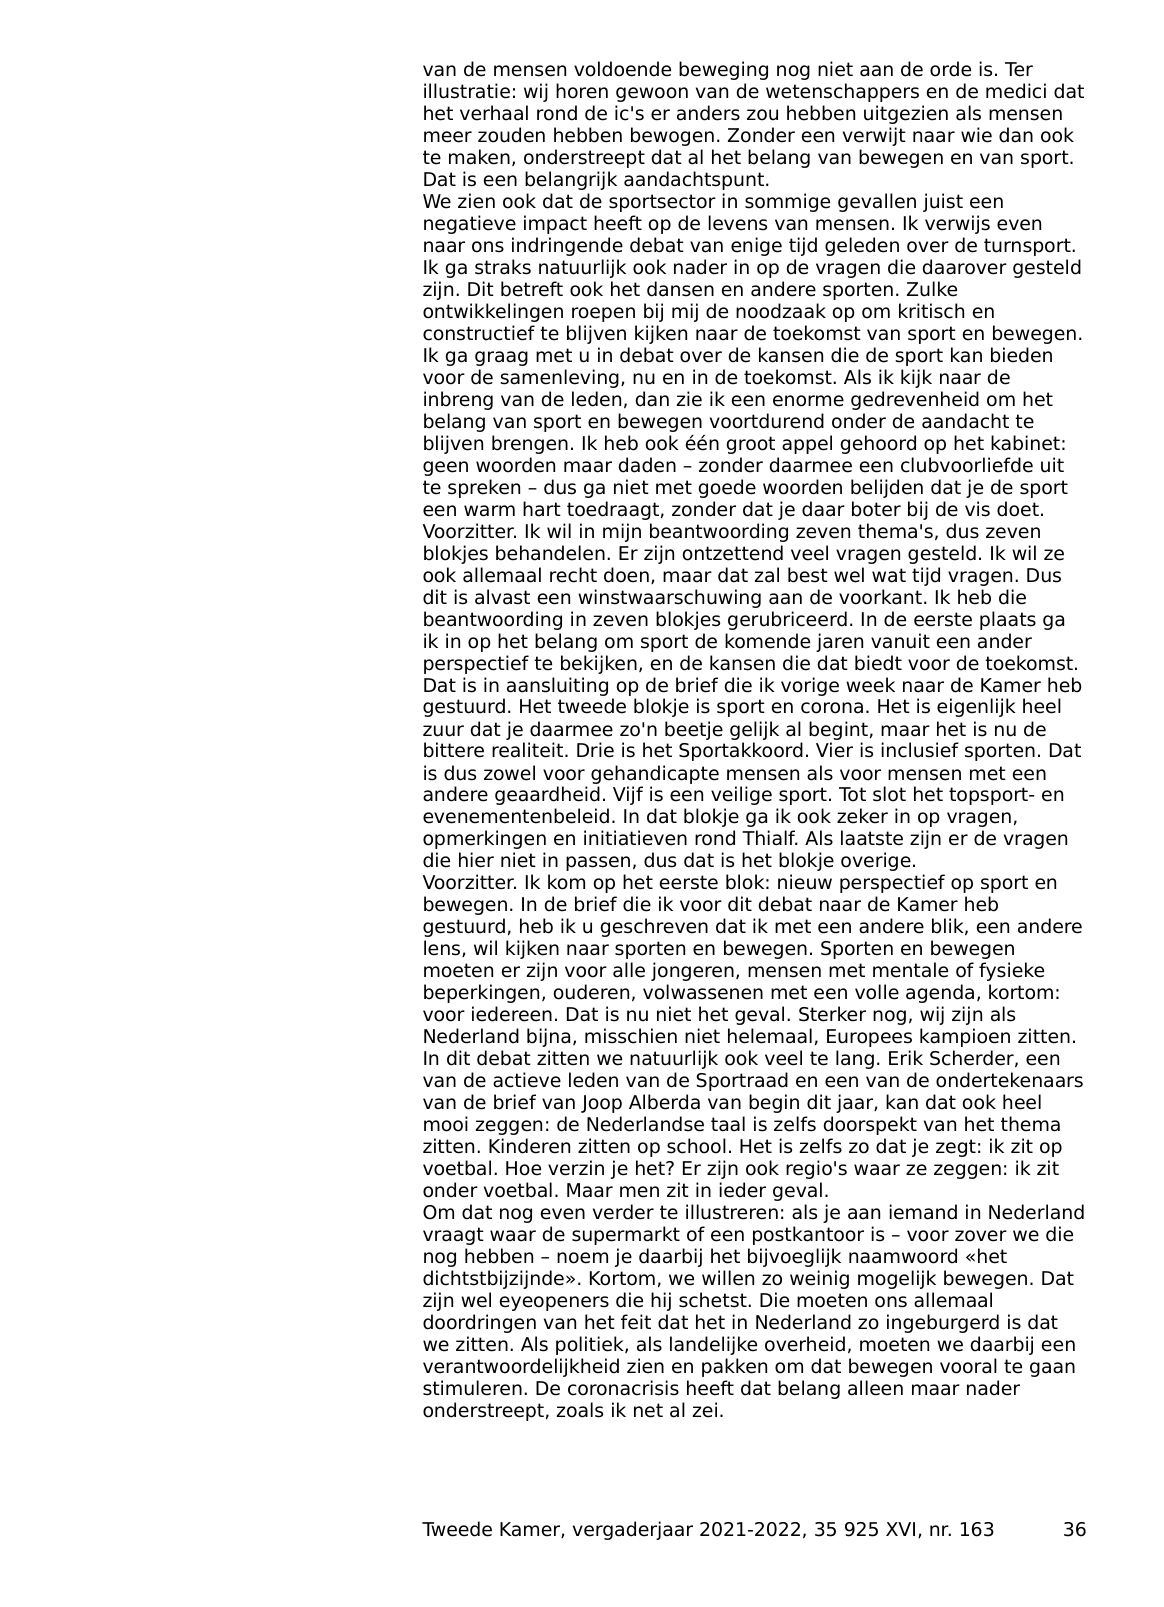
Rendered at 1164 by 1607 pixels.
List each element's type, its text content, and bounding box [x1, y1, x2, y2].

text Voorzitter. Ik kom op het eerste blok: nieuw perspectief op sport en bewegen. In de brief die ik voor dit debat naar de Kamer heb gestuurd, heb ik u geschreven dat ik met een andere blik, een andere lens, wil kijken naar sporten en bewegen. Sporten en bewegen moeten er zijn voor alle jongeren, mensen met mentale of fysieke beperkingen, ouderen, volwassenen met een volle agenda, kortom: voor iedereen. Dat is nu niet het geval. Sterker nog, wij zijn als Nederland bijna, misschien niet helemaal, Europees kampioen zitten. In dit debat zitten we natuurlijk ook veel te lang. Erik Scherder, een van de actieve leden van de Sportraad en een van de ondertekenaars van de brief van Joop Alberda van begin dit jaar, kan dat ook heel mooi zeggen: de Nederlandse taal is zelfs doorspekt van het thema zitten. Kinderen zitten op school. Het is zelfs zo dat je zegt: ik zit op voetbal. Hoe verzin je het? Er zijn ook regio's waar ze zeggen: ik zit onder voetbal. Maar men zit in ieder geval. [422, 872, 1087, 1202]
text We zien ook dat de sportsector in sommige gevallen juist een negatieve impact heeft op de levens van mensen. Ik verwijs even naar ons indringende debat van enige tijd geleden over de turnsport. Ik ga straks natuurlijk ook nader in op de vragen die daarover gesteld zijn. Dit betreft ook het dansen en andere sporten. Zulke ontwikkelingen roepen bij mij de noodzaak op om kritisch en constructief te blijven kijken naar de toekomst van sport en bewegen. Ik ga graag met u in debat over de kansen die de sport kan bieden voor de samenleving, nu en in de toekomst. Als ik kijk naar de inbreng van de leden, dan zie ik een enorme gedrevenheid om het belang van sport en bewegen voortdurend onder de aandacht te blijven brengen. Ik heb ook één groot appel gehoord op het kabinet: geen woorden maar daden – zonder daarmee een clubvoorliefde uit te spreken – dus ga niet met goede woorden belijden dat je de sport een warm hart toedraagt, zonder dat je daar boter bij de vis doet. [422, 191, 1087, 521]
text Voorzitter. Ik wil in mijn beantwoording zeven thema's, dus zeven blokjes behandelen. Er zijn ontzettend veel vragen gesteld. Ik wil ze ook allemaal recht doen, maar dat zal best wel wat tijd vragen. Dus dit is alvast een winstwaarschuwing aan de voorkant. Ik heb die beantwoording in zeven blokjes gerubriceerd. In de eerste plaats ga ik in op het belang om sport de komende jaren vanuit een ander perspectief te bekijken, en de kansen die dat biedt voor de toekomst. Dat is in aansluiting op de brief die ik vorige week naar de Kamer heb gestuurd. Het tweede blokje is sport en corona. Het is eigenlijk heel zuur dat je daarmee zo'n beetje gelijk al begint, maar het is nu de bittere realiteit. Drie is het Sportakkoord. Vier is inclusief sporten. Dat is dus zowel voor gehandicapte mensen als voor mensen met een andere geaardheid. Vijf is een veilige sport. Tot slot het topsport- en evenementenbeleid. In dat blokje ga ik ook zeker in op vragen, opmerkingen en initiatieven rond Thialf. Als laatste zijn er de vragen die hier niet in passen, dus dat is het blokje overige. [422, 521, 1087, 872]
text Om dat nog even verder te illustreren: als je aan iemand in Nederland vraagt waar de supermarkt of een postkantoor is – voor zover we die nog hebben – noem je daarbij het bijvoeglijk naamwoord «het dichtstbijzijnde». Kortom, we willen zo weinig mogelijk bewegen. Dat zijn wel eyeopeners die hij schetst. Die moeten ons allemaal doordringen van het feit dat het in Nederland zo ingeburgerd is dat we zitten. Als politiek, als landelijke overheid, moeten we daarbij een verantwoordelijkheid zien en pakken om dat bewegen vooral te gaan stimuleren. De coronacrisis heeft dat belang alleen maar nader onderstreept, zoals ik net al zei. [422, 1202, 1087, 1422]
text van de mensen voldoende beweging nog niet aan de orde is. Ter illustratie: wij horen gewoon van de wetenschappers en de medici dat het verhaal rond de ic's er anders zou hebben uitgezien als mensen meer zouden hebben bewogen. Zonder een verwijt naar wie dan ook te maken, onderstreept dat al het belang van bewegen en van sport. Dat is een belangrijk aandachtspunt. [422, 59, 1087, 191]
